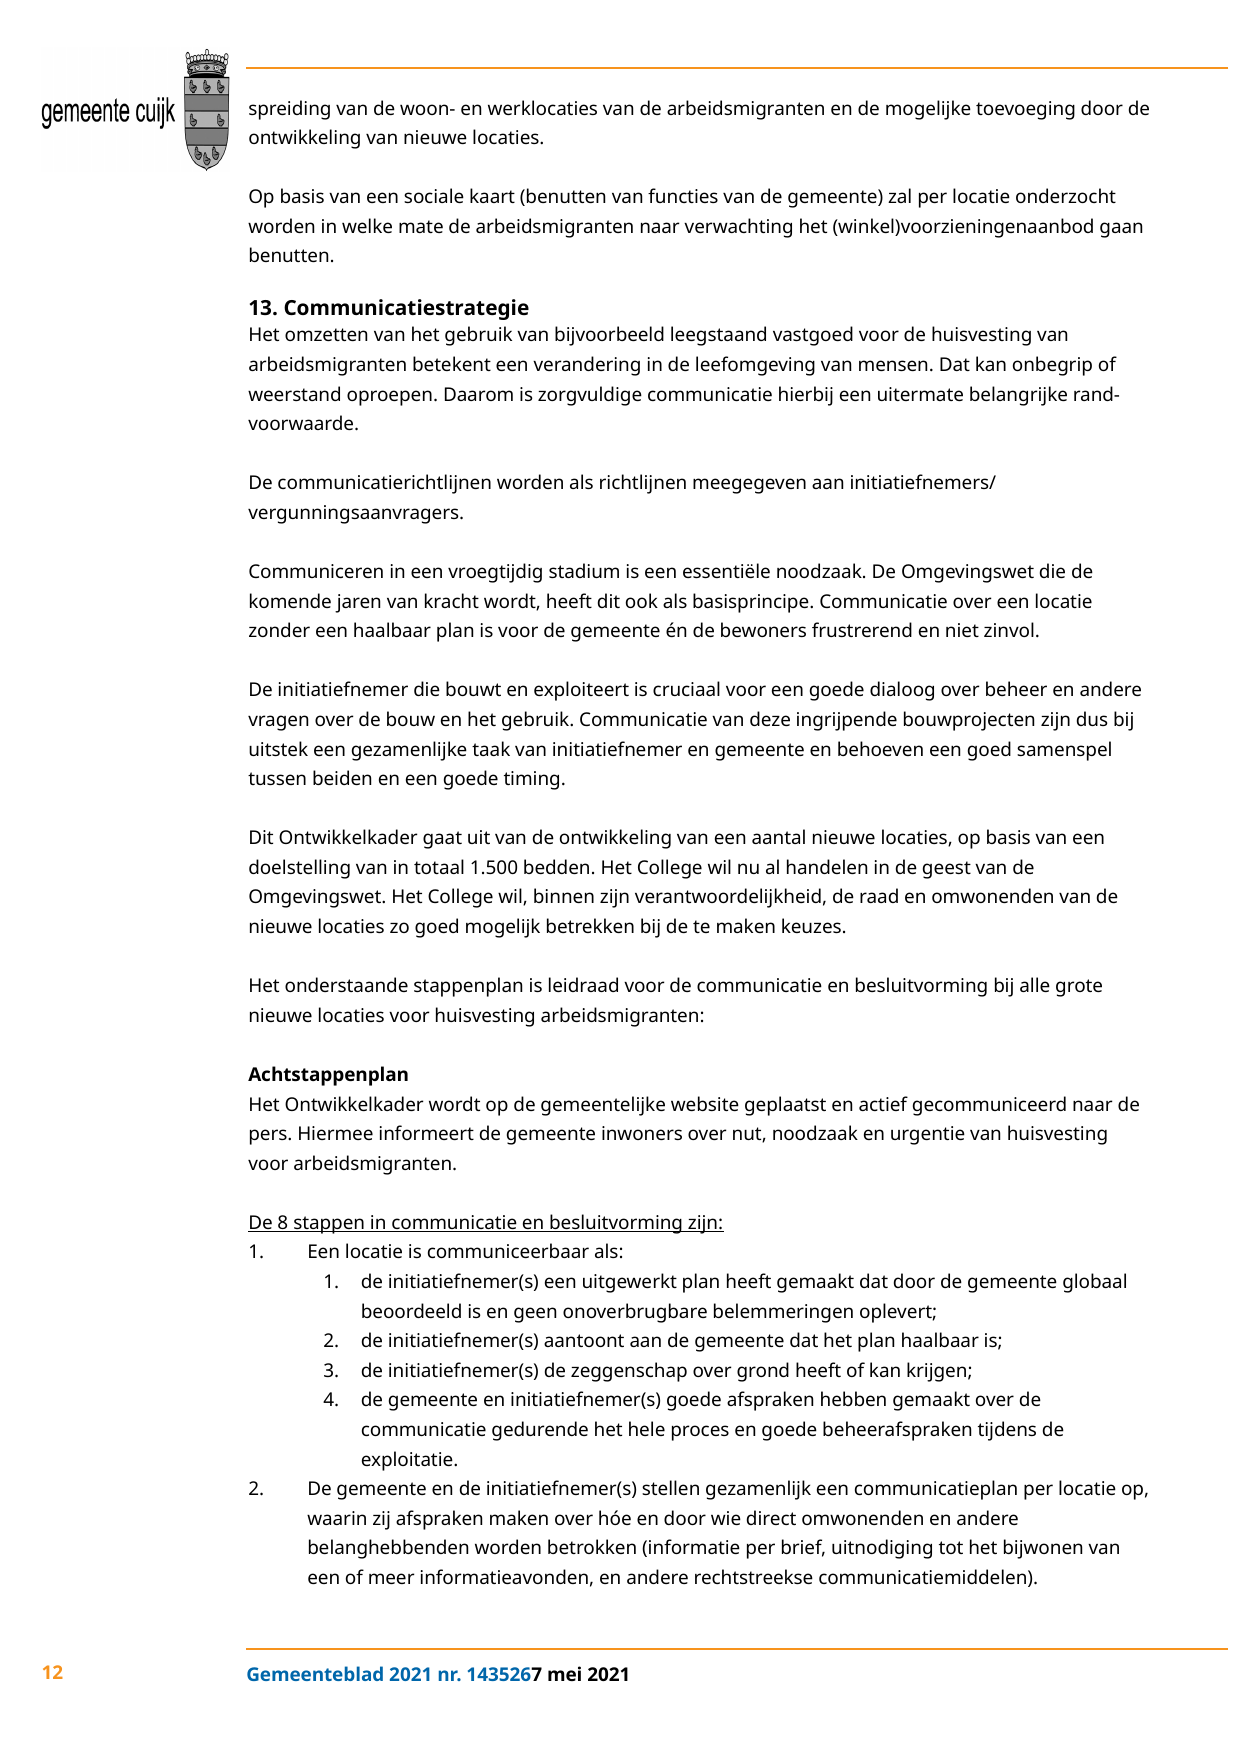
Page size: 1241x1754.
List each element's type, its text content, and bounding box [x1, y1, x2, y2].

text Het omzetten van het gebruik van bijvoorbeeld leegstaand vastgoed voor de huisvesting van arbeidsmigranten betekent een verandering in de leefomgeving van mensen. Dat kan onbegrip of weerstand oproepen. Daarom is zorgvuldige communicatie hierbij een uitermate belangrijke rand- voorwaarde. [248, 322, 1152, 436]
picture [41, 47, 231, 172]
text 13. Communicatiestrategie [248, 293, 1152, 322]
list de initiatiefnemer(s) de zeggenschap over grond heeft of kan krijgen; [323, 1357, 1152, 1383]
list de initiatiefnemer(s) aantoont aan de gemeente dat het plan haalbaar is; [323, 1327, 1152, 1353]
text De 8 stappen in communicatie en besluitvorming zijn: [248, 1209, 1152, 1235]
list Een locatie is communiceerbaar als: [248, 1239, 1152, 1264]
text Communiceren in een vroegtijdig stadium is een essentiële noodzaak. De Omgevingswet die de komende jaren van kracht wordt, heeft dit ook als basisprincipe. Communicatie over een locatie zonder een haalbaar plan is voor de gemeente én de bewoners frustrerend en niet zinvol. [248, 558, 1152, 643]
text Achtstappenplan [248, 1061, 1152, 1087]
text Dit Ontwikkelkader gaat uit van de ontwikkeling van een aantal nieuwe locaties, op basis van een doelstelling van in totaal 1.500 bedden. Het College wil nu al handelen in de geest van de Omgevingswet. Het College wil, binnen zijn verantwoordelijkheid, de raad en omwonenden van de nieuwe locaties zo goed mogelijk betrekken bij de te maken keuzes. [248, 824, 1152, 939]
text Op basis van een sociale kaart (benutten van functies van de gemeente) zal per locatie onderzocht worden in welke mate de arbeidsmigranten naar verwachting het (winkel)voorzieningenaanbod gaan benutten. [248, 183, 1152, 268]
text Het Ontwikkelkader wordt op de gemeentelijke website geplaatst en actief gecommuniceerd naar de pers. Hiermee informeert de gemeente inwoners over nut, noodzaak en urgentie van huisvesting voor arbeidsmigranten. [248, 1091, 1152, 1176]
text Het onderstaande stappenplan is leidraad voor de communicatie en besluitvorming bij alle grote nieuwe locaties voor huisvesting arbeidsmigranten: [248, 972, 1152, 1028]
list de gemeente en initiatiefnemer(s) goede afspraken hebben gemaakt over de communicatie gedurende het hele proces en goede beheerafspraken tijdens de exploitatie. [323, 1387, 1152, 1471]
text De initiatiefnemer die bouwt en exploiteert is cruciaal voor een goede dialoog over beheer en andere vragen over de bouw en het gebruik. Communicatie van deze ingrijpende bouwprojecten zijn dus bij uitstek een gezamenlijke taak van initiatiefnemer en gemeente en behoeven een goed samenspel tussen beiden en een goede timing. [248, 677, 1152, 791]
list De gemeente en de initiatiefnemer(s) stellen gezamenlijk een communicatieplan per locatie op, waarin zij afspraken maken over hóe en door wie direct omwonenden en andere belanghebbenden worden betrokken (informatie per brief, uitnodiging tot het bijwonen van een of meer informatieavonden, en andere rechtstreekse communicatiemiddelen). [248, 1475, 1152, 1590]
text De communicatierichtlijnen worden als richtlijnen meegegeven aan initiatiefnemers/ vergunningsaanvragers. [248, 469, 1152, 525]
list de initiatiefnemer(s) een uitgewerkt plan heeft gemaakt dat door de gemeente globaal beoordeeld is en geen onoverbrugbare belemmeringen oplevert; [323, 1268, 1152, 1323]
text spreiding van de woon- en werklocaties van de arbeidsmigranten en de mogelijke toevoeging door de ontwikkeling van nieuwe locaties. [248, 95, 1152, 150]
